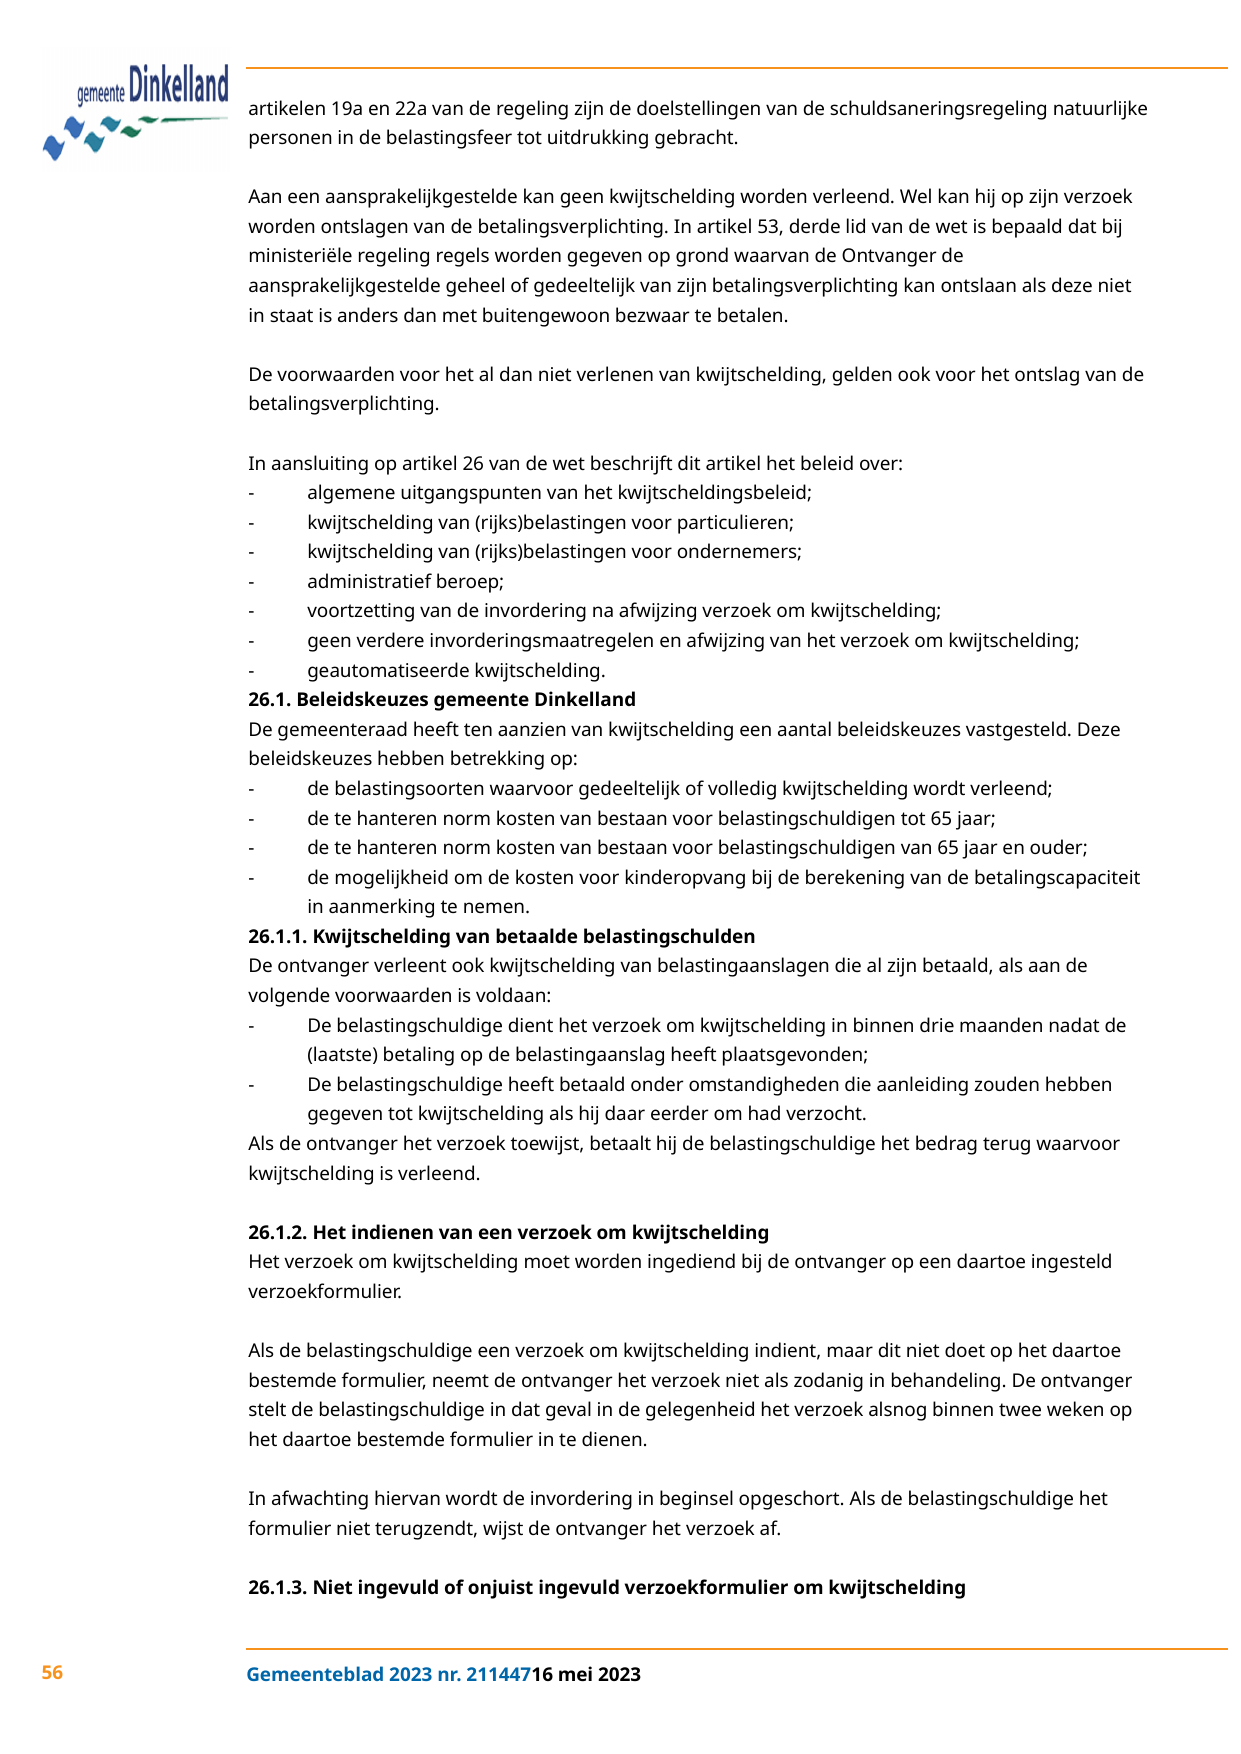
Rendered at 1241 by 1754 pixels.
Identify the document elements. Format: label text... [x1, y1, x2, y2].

list De belastingschuldige dient het verzoek om kwijtschelding in binnen drie maanden nadat de (laatste) betaling op de belastingaanslag heeft plaatsgevonden; [248, 1012, 1152, 1067]
list voortzetting van de invordering na afwijzing verzoek om kwijtschelding; [248, 598, 1152, 623]
text 26.1.1. Kwijtschelding van betaalde belastingschulden [248, 923, 1152, 949]
list geen verdere invorderingsmaatregelen en afwijzing van het verzoek om kwijtschelding; [248, 627, 1152, 653]
picture [41, 47, 231, 172]
list algemene uitgangspunten van het kwijtscheldingsbeleid; [248, 479, 1152, 505]
text In aansluiting op artikel 26 van de wet beschrijft dit artikel het beleid over: [248, 450, 1152, 476]
text Aan een aansprakelijkgestelde kan geen kwijtschelding worden verleend. Wel kan hij op zijn verzoek worden ontslagen van de betalingsverplichting. In artikel 53, derde lid van de wet is bepaald dat bij ministeriële regeling regels worden gegeven op grond waarvan de Ontvanger de aansprakelijkgestelde geheel of gedeeltelijk van zijn betalingsverplichting kan ontslaan als deze niet in staat is anders dan met buitengewoon bezwaar te betalen. [248, 183, 1152, 328]
list De belastingschuldige heeft betaald onder omstandigheden die aanleiding zouden hebben gegeven tot kwijtschelding als hij daar eerder om had verzocht. [248, 1071, 1152, 1126]
list administratief beroep; [248, 568, 1152, 594]
list kwijtschelding van (rijks)belastingen voor particulieren; [248, 509, 1152, 535]
text De voorwaarden voor het al dan niet verlenen van kwijtschelding, gelden ook voor het ontslag van de betalingsverplichting. [248, 361, 1152, 416]
list de belastingsoorten waarvoor gedeeltelijk of volledig kwijtschelding wordt verleend; [248, 775, 1152, 801]
text De gemeenteraad heeft ten aanzien van kwijtschelding een aantal beleidskeuzes vastgesteld. Deze beleidskeuzes hebben betrekking op: [248, 716, 1152, 771]
list de te hanteren norm kosten van bestaan voor belastingschuldigen van 65 jaar en ouder; [248, 834, 1152, 860]
text 26.1. Beleidskeuzes gemeente Dinkelland [248, 686, 1152, 712]
text In afwachting hiervan wordt de invordering in beginsel opgeschort. Als de belastingschuldige het formulier niet terugzendt, wijst de ontvanger het verzoek af. [248, 1485, 1152, 1541]
text De ontvanger verleent ook kwijtschelding van belastingaanslagen die al zijn betaald, als aan de volgende voorwaarden is voldaan: [248, 953, 1152, 1008]
text Als de ontvanger het verzoek toewijst, betaalt hij de belastingschuldige het bedrag terug waarvoor kwijtschelding is verleend. [248, 1130, 1152, 1186]
text 26.1.3. Niet ingevuld of onjuist ingevuld verzoekformulier om kwijtschelding [248, 1574, 1152, 1600]
list de te hanteren norm kosten van bestaan voor belastingschuldigen tot 65 jaar; [248, 805, 1152, 831]
text Als de belastingschuldige een verzoek om kwijtschelding indient, maar dit niet doet op het daartoe bestemde formulier, neemt de ontvanger het verzoek niet als zodanig in behandeling. De ontvanger stelt de belastingschuldige in dat geval in de gelegenheid het verzoek alsnog binnen twee weken op het daartoe bestemde formulier in te dienen. [248, 1337, 1152, 1452]
list de mogelijkheid om de kosten voor kinderopvang bij de berekening van de betalingscapaciteit in aanmerking te nemen. [248, 864, 1152, 919]
text artikelen 19a en 22a van de regeling zijn de doelstellingen van de schuldsaneringsregeling natuurlijke personen in de belastingsfeer tot uitdrukking gebracht. [248, 95, 1152, 150]
list geautomatiseerde kwijtschelding. [248, 657, 1152, 683]
list kwijtschelding van (rijks)belastingen voor ondernemers; [248, 538, 1152, 564]
text Het verzoek om kwijtschelding moet worden ingediend bij de ontvanger op een daartoe ingesteld verzoekformulier. [248, 1248, 1152, 1304]
text 26.1.2. Het indienen van een verzoek om kwijtschelding [248, 1219, 1152, 1245]
